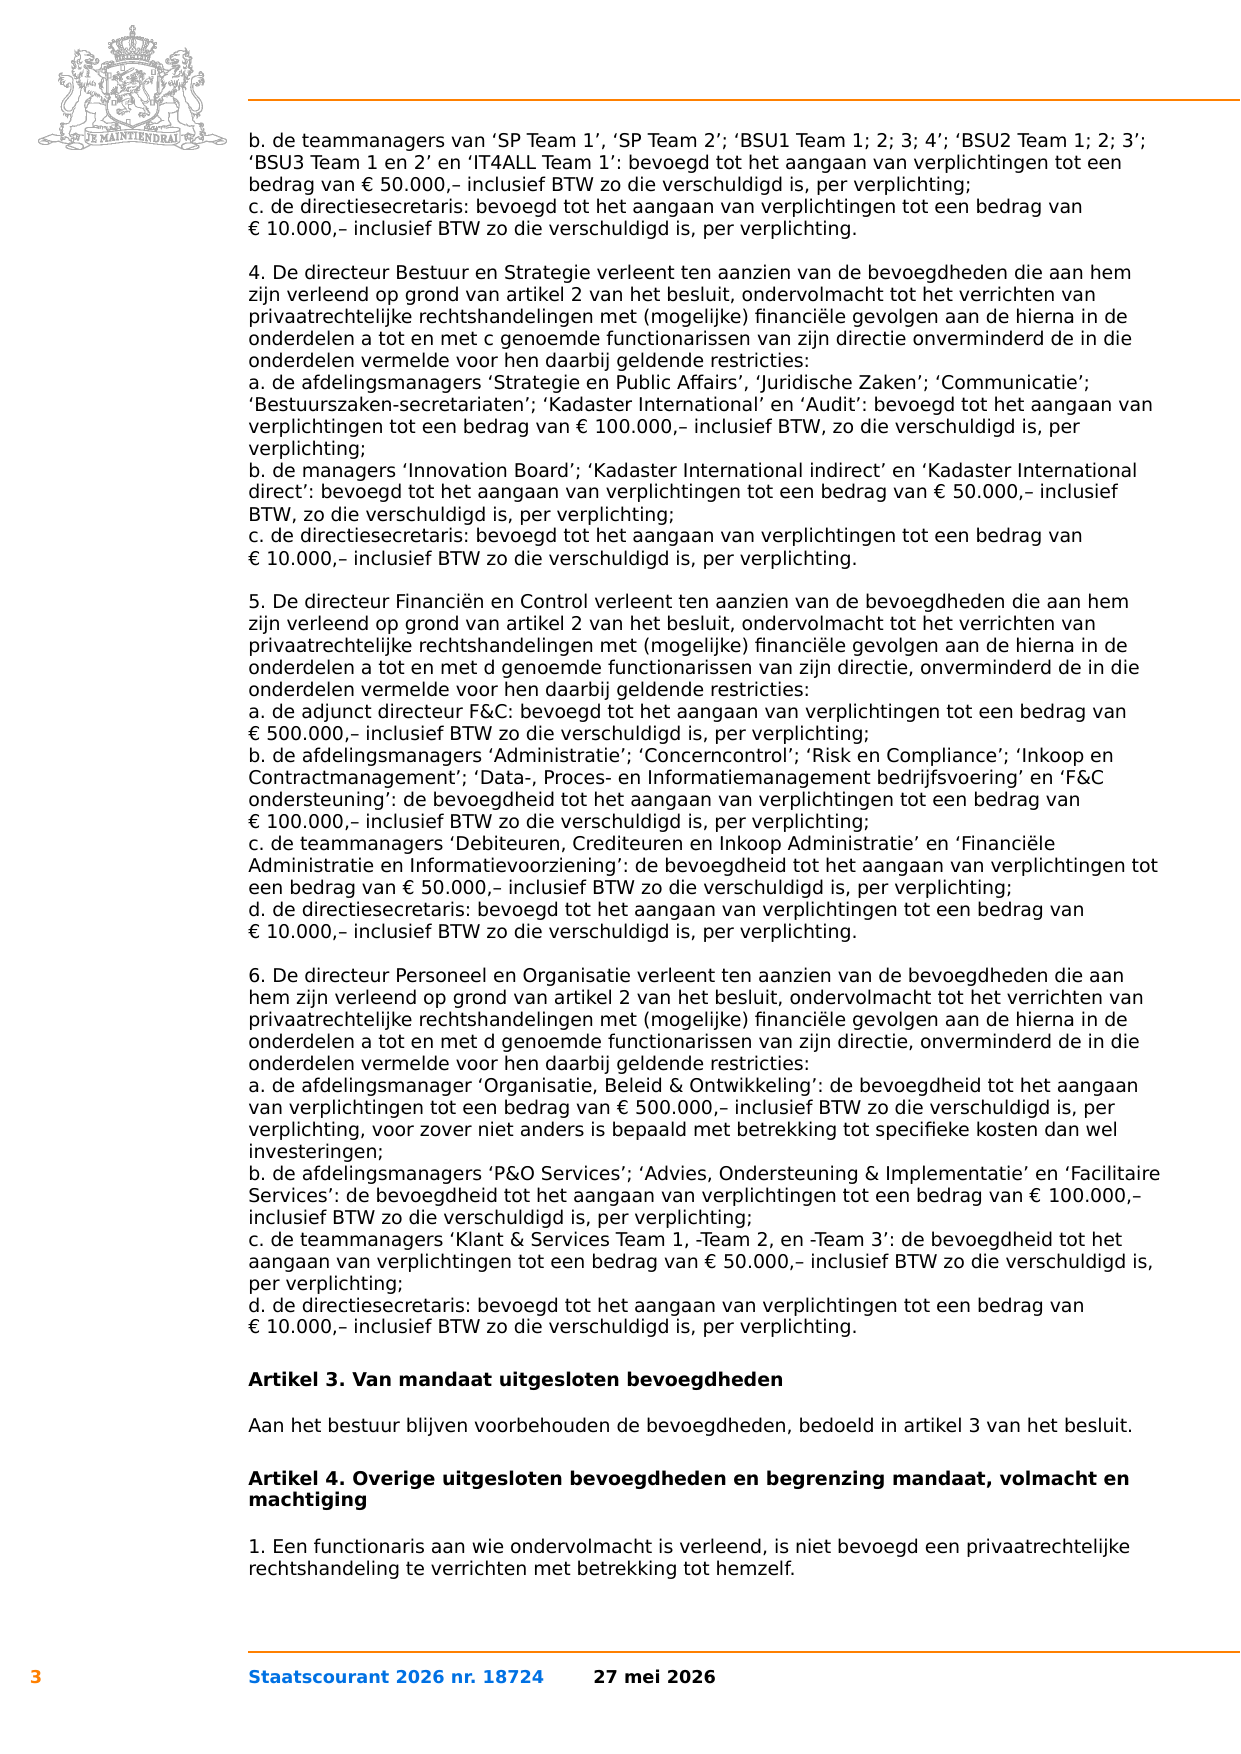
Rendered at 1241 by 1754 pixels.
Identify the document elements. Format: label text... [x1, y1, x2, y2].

text b. de afdelingsmanagers ‘P&O Services’; ‘Advies, Ondersteuning & Implementatie’ en ‘Facilitaire Services’: de bevoegdheid tot het aangaan van verplichtingen tot een bedrag van € 100.000,– inclusief BTW zo die verschuldigd is, per verplichting; [248, 1163, 1163, 1228]
text b. de afdelingsmanagers ‘Administratie’; ‘Concerncontrol’; ‘Risk en Compliance’; ‘Inkoop en Contractmanagement’; ‘Data-, Proces- en Informatiemanagement bedrijfsvoering’ en ‘F&C ondersteuning’: de bevoegdheid tot het aangaan van verplichtingen tot een bedrag van € 100.000,– inclusief BTW zo die verschuldigd is, per verplichting; [248, 745, 1163, 833]
text c. de directiesecretaris: bevoegd tot het aangaan van verplichtingen tot een bedrag van € 10.000,– inclusief BTW zo die verschuldigd is, per verplichting. [248, 196, 1163, 240]
text d. de directiesecretaris: bevoegd tot het aangaan van verplichtingen tot een bedrag van € 10.000,– inclusief BTW zo die verschuldigd is, per verplichting. [248, 1294, 1163, 1338]
text a. de adjunct directeur F&C: bevoegd tot het aangaan van verplichtingen tot een bedrag van € 500.000,– inclusief BTW zo die verschuldigd is, per verplichting; [248, 701, 1163, 745]
text 1. Een functionaris aan wie ondervolmacht is verleend, is niet bevoegd een privaatrechtelijke rechtshandeling te verrichten met betrekking tot hemzelf. [248, 1536, 1163, 1580]
subtitle Artikel 4. Overige uitgesloten bevoegdheden en begrenzing mandaat, volmacht en machtiging [248, 1467, 1163, 1511]
text c. de teammanagers ‘Klant & Services Team 1, -Team 2, en -Team 3’: de bevoegdheid tot het aangaan van verplichtingen tot een bedrag van € 50.000,– inclusief BTW zo die verschuldigd is, per verplichting; [248, 1228, 1163, 1294]
text b. de managers ‘Innovation Board’; ‘Kadaster International indirect’ en ‘Kadaster International direct’: bevoegd tot het aangaan van verplichtingen tot een bedrag van € 50.000,– inclusief BTW, zo die verschuldigd is, per verplichting; [248, 459, 1163, 525]
text 5. De directeur Financiën en Control verleent ten aanzien van de bevoegdheden die aan hem zijn verleend op grond van artikel 2 van het besluit, ondervolmacht tot het verrichten van privaatrechtelijke rechtshandelingen met (mogelijke) financiële gevolgen aan de hierna in de onderdelen a tot en met d genoemde functionarissen van zijn directie, onverminderd de in die onderdelen vermelde voor hen daarbij geldende restricties: [248, 591, 1163, 701]
picture [38, 25, 227, 150]
text d. de directiesecretaris: bevoegd tot het aangaan van verplichtingen tot een bedrag van € 10.000,– inclusief BTW zo die verschuldigd is, per verplichting. [248, 899, 1163, 943]
text b. de teammanagers van ‘SP Team 1’, ‘SP Team 2’; ‘BSU1 Team 1; 2; 3; 4’; ‘BSU2 Team 1; 2; 3’; ‘BSU3 Team 1 en 2’ en ‘IT4ALL Team 1’: bevoegd tot het aangaan van verplichtingen tot een bedrag van € 50.000,– inclusief BTW zo die verschuldigd is, per verplichting; [248, 130, 1163, 196]
text a. de afdelingsmanager ‘Organisatie, Beleid & Ontwikkeling’: de bevoegdheid tot het aangaan van verplichtingen tot een bedrag van € 500.000,– inclusief BTW zo die verschuldigd is, per verplichting, voor zover niet anders is bepaald met betrekking tot specifieke kosten dan wel investeringen; [248, 1075, 1163, 1163]
text 4. De directeur Bestuur en Strategie verleent ten aanzien van de bevoegdheden die aan hem zijn verleend op grond van artikel 2 van het besluit, ondervolmacht tot het verrichten van privaatrechtelijke rechtshandelingen met (mogelijke) financiële gevolgen aan de hierna in de onderdelen a tot en met c genoemde functionarissen van zijn directie onverminderd de in die onderdelen vermelde voor hen daarbij geldende restricties: [248, 262, 1163, 372]
text 6. De directeur Personeel en Organisatie verleent ten aanzien van de bevoegdheden die aan hem zijn verleend op grond van artikel 2 van het besluit, ondervolmacht tot het verrichten van privaatrechtelijke rechtshandelingen met (mogelijke) financiële gevolgen aan de hierna in de onderdelen a tot en met d genoemde functionarissen van zijn directie, onverminderd de in die onderdelen vermelde voor hen daarbij geldende restricties: [248, 965, 1163, 1075]
text c. de teammanagers ‘Debiteuren, Crediteuren en Inkoop Administratie’ en ‘Financiële Administratie en Informatievoorziening’: de bevoegdheid tot het aangaan van verplichtingen tot een bedrag van € 50.000,– inclusief BTW zo die verschuldigd is, per verplichting; [248, 833, 1163, 899]
subtitle Artikel 3. Van mandaat uitgesloten bevoegdheden [248, 1368, 1163, 1390]
text a. de afdelingsmanagers ‘Strategie en Public Affairs’, ‘Juridische Zaken’; ‘Communicatie’; ‘Bestuurszaken-secretariaten’; ‘Kadaster International’ en ‘Audit’: bevoegd tot het aangaan van verplichtingen tot een bedrag van € 100.000,– inclusief BTW, zo die verschuldigd is, per verplichting; [248, 372, 1163, 459]
text Aan het bestuur blijven voorbehouden de bevoegdheden, bedoeld in artikel 3 van het besluit. [248, 1415, 1163, 1437]
text c. de directiesecretaris: bevoegd tot het aangaan van verplichtingen tot een bedrag van € 10.000,– inclusief BTW zo die verschuldigd is, per verplichting. [248, 525, 1163, 569]
